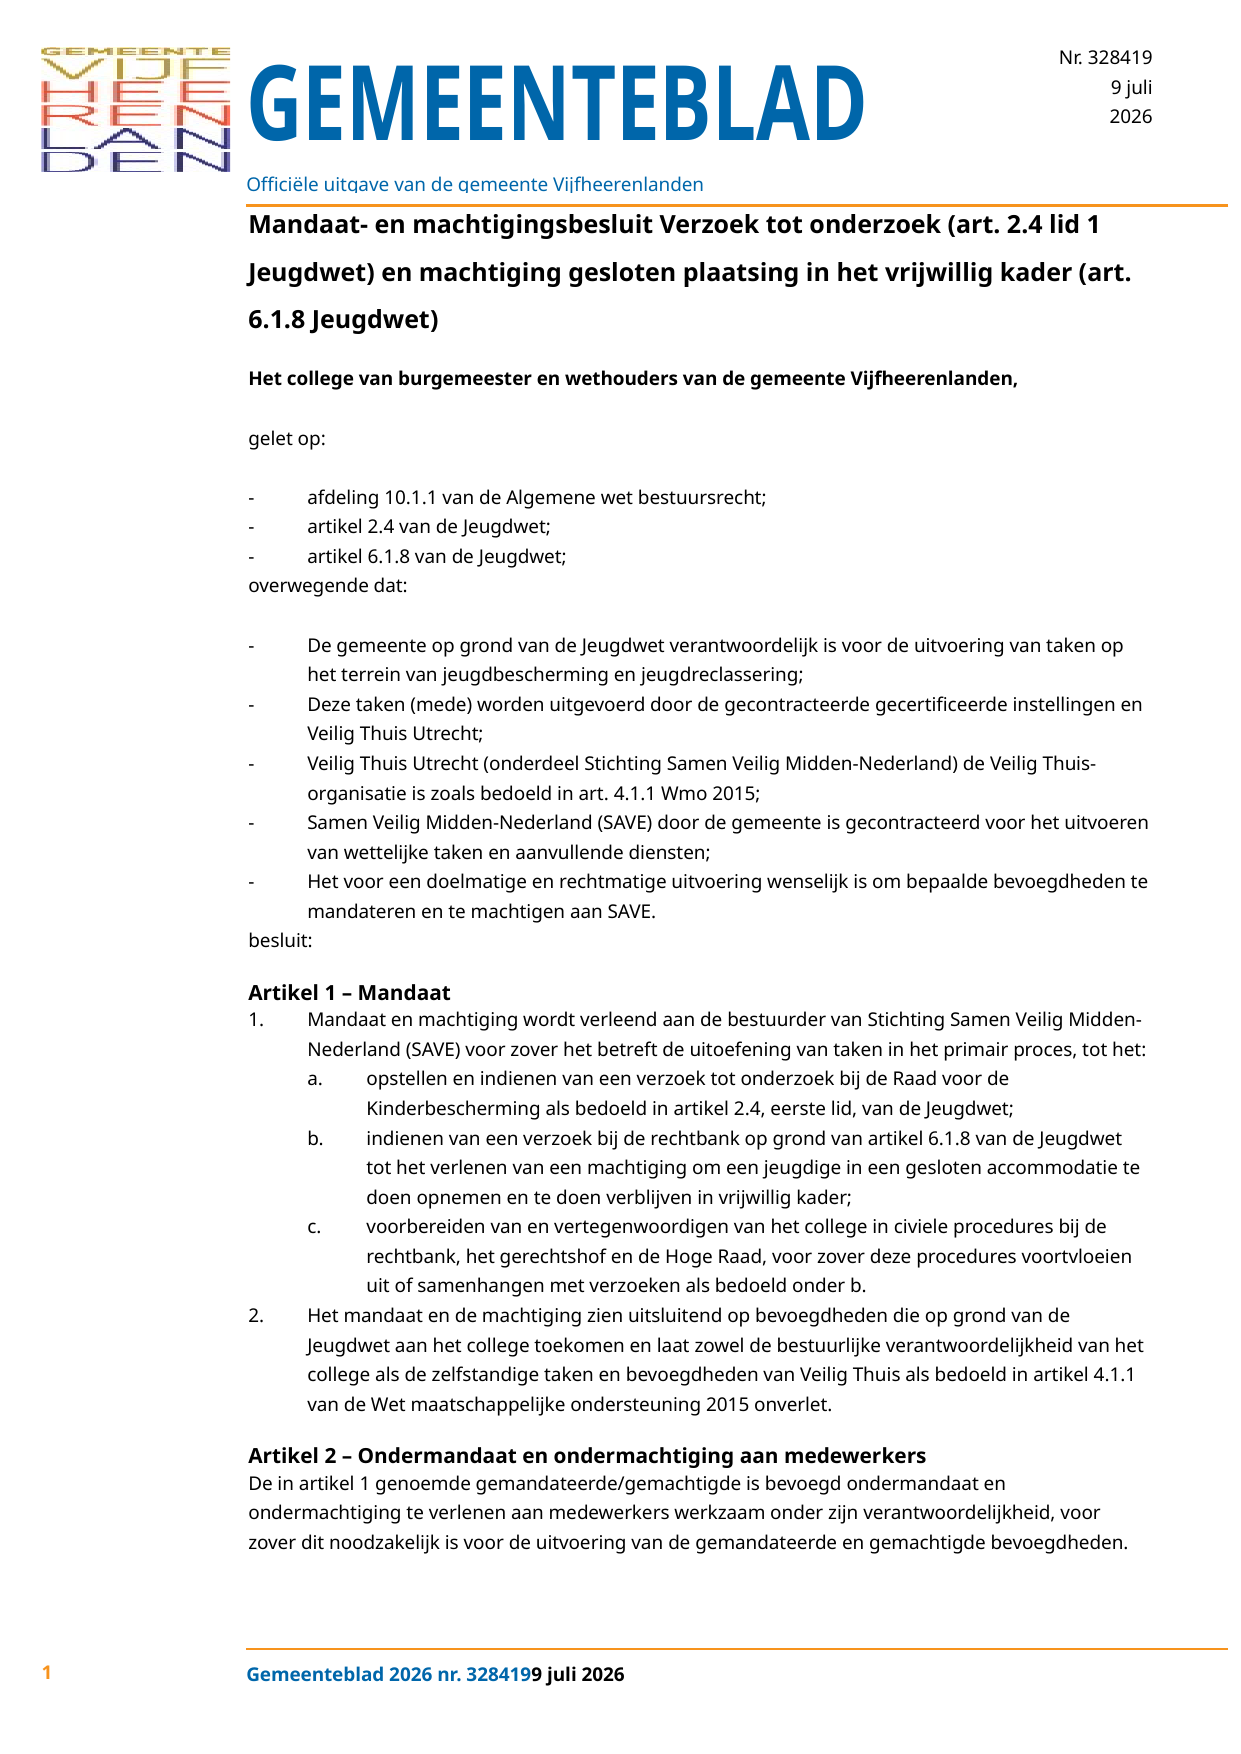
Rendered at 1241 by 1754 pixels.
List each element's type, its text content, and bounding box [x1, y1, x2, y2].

text Mandaat- en machtigingsbesluit Verzoek tot onderzoek (art. 2.4 lid 1 Jeugdwet) en machtiging gesloten plaatsing in het vrijwillig kader (art. 6.1.8 Jeugdwet) [248, 207, 1152, 336]
text De in artikel 1 genoemde gemandateerde/gemachtigde is bevoegd ondermandaat en ondermachtiging te verlenen aan medewerkers werkzaam onder zijn verantwoordelijkheid, voor zover dit noodzakelijk is voor de uitvoering van de gemandateerde en gemachtigde bevoegdheden. [248, 1470, 1152, 1555]
list Samen Veilig Midden-Nederland (SAVE) door de gemeente is gecontracteerd voor het uitvoeren van wettelijke taken en aanvullende diensten; [248, 809, 1152, 864]
text gelet op: [248, 425, 1152, 450]
list De gemeente op grond van de Jeugdwet verantwoordelijk is voor de uitvoering van taken op het terrein van jeugdbescherming en jeugdreclassering; [248, 632, 1152, 687]
text overwegende dat: [248, 573, 1152, 598]
list Deze taken (mede) worden uitgevoerd door de gecontracteerde gecertificeerde instellingen en Veilig Thuis Utrecht; [248, 691, 1152, 746]
list artikel 2.4 van de Jeugdwet; [248, 513, 1152, 539]
list Mandaat en machtiging wordt verleend aan de bestuurder van Stichting Samen Veilig Midden-Nederland (SAVE) voor zover het betreft de uitoefening van taken in het primair proces, tot het: [248, 1006, 1152, 1062]
picture [41, 47, 231, 172]
list indienen van een verzoek bij de rechtbank op grond van artikel 6.1.8 van de Jeugdwet tot het verlenen van een machtiging om een jeugdige in een gesloten accommodatie te doen opnemen en te doen verblijven in vrijwillig kader; [307, 1125, 1152, 1210]
list Veilig Thuis Utrecht (onderdeel Stichting Samen Veilig Midden-Nederland) de Veilig Thuis-organisatie is zoals bedoeld in art. 4.1.1 Wmo 2015; [248, 750, 1152, 805]
list opstellen en indienen van een verzoek tot onderzoek bij de Raad voor de Kinderbescherming als bedoeld in artikel 2.4, eerste lid, van de Jeugdwet; [307, 1066, 1152, 1121]
text Artikel 1 – Mandaat [248, 978, 1152, 1006]
text Artikel 2 – Ondermandaat en ondermachtiging aan medewerkers [248, 1441, 1152, 1470]
list voorbereiden van en vertegenwoordigen van het college in civiele procedures bij de rechtbank, het gerechtshof en de Hoge Raad, voor zover deze procedures voortvloeien uit of samenhangen met verzoeken als bedoeld onder b. [307, 1213, 1152, 1298]
text besluit: [248, 928, 1152, 953]
list afdeling 10.1.1 van de Algemene wet bestuursrecht; [248, 484, 1152, 509]
list Het voor een doelmatige en rechtmatige uitvoering wenselijk is om bepaalde bevoegdheden te mandateren en te machtigen aan SAVE. [248, 868, 1152, 924]
list Het mandaat en de machtiging zien uitsluitend op bevoegdheden die op grond van de Jeugdwet aan het college toekomen en laat zowel de bestuurlijke verantwoordelijkheid van het college als de zelfstandige taken en bevoegdheden van Veilig Thuis als bedoeld in artikel 4.1.1 van de Wet maatschappelijke ondersteuning 2015 onverlet. [248, 1302, 1152, 1417]
text Het college van burgemeester en wethouders van de gemeente Vijfheerenlanden, [248, 366, 1152, 391]
list artikel 6.1.8 van de Jeugdwet; [248, 543, 1152, 569]
